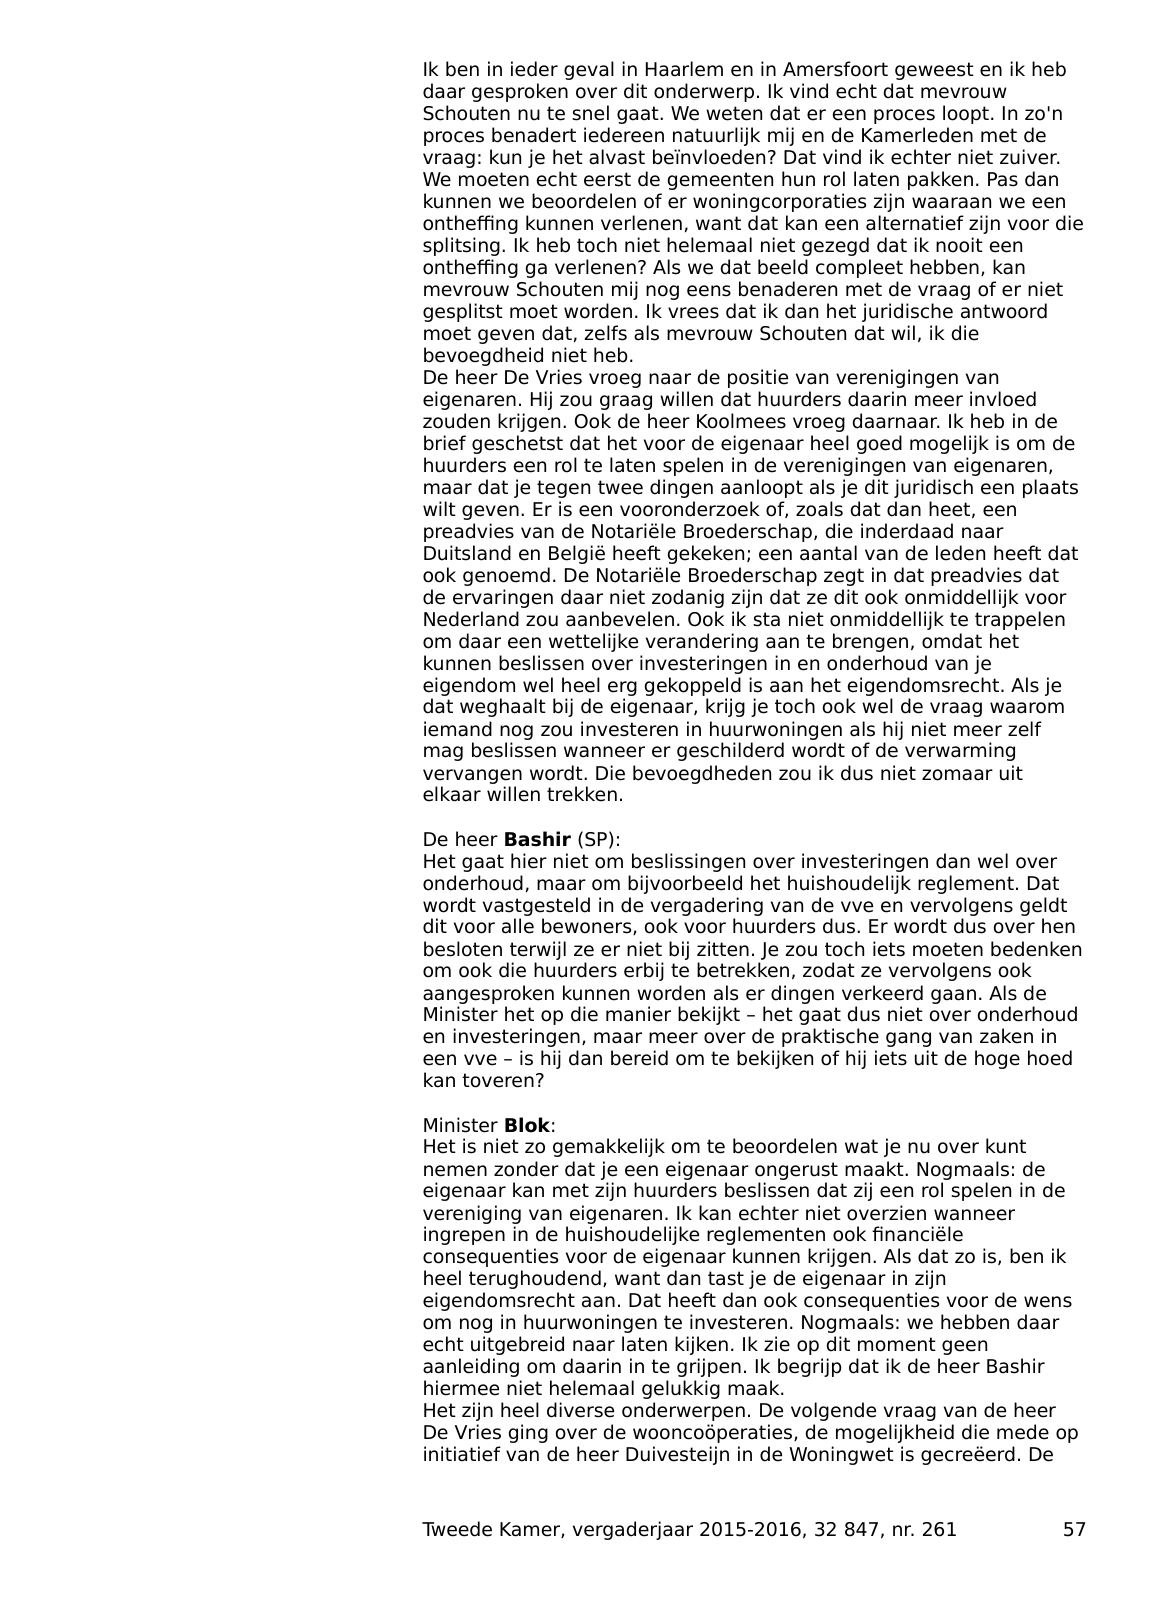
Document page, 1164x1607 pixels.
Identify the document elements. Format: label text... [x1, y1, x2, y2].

text Het gaat hier niet om beslissingen over investeringen dan wel over onderhoud, maar om bijvoorbeeld het huishoudelijk reglement. Dat wordt vastgesteld in de vergadering van de vve en vervolgens geldt dit voor alle bewoners, ook voor huurders dus. Er wordt dus over hen besloten terwijl ze er niet bij zitten. Je zou toch iets moeten bedenken om ook die huurders erbij te betrekken, zodat ze vervolgens ook aangesproken kunnen worden als er dingen verkeerd gaan. Als de Minister het op die manier bekijkt – het gaat dus niet over onderhoud en investeringen, maar meer over de praktische gang van zaken in een vve – is hij dan bereid om te bekijken of hij iets uit de hoge hoed kan toveren? [422, 851, 1087, 1092]
text Het zijn heel diverse onderwerpen. De volgende vraag van de heer De Vries ging over de wooncoöperaties, de mogelijkheid die mede op initiatief van de heer Duivesteijn in de Woningwet is gecreëerd. De [422, 1400, 1087, 1466]
text Het is niet zo gemakkelijk om te beoordelen wat je nu over kunt nemen zonder dat je een eigenaar ongerust maakt. Nogmaals: de eigenaar kan met zijn huurders beslissen dat zij een rol spelen in de vereniging van eigenaren. Ik kan echter niet overzien wanneer ingrepen in de huishoudelijke reglementen ook financiële consequenties voor de eigenaar kunnen krijgen. Als dat zo is, ben ik heel terughoudend, want dan tast je de eigenaar in zijn eigendomsrecht aan. Dat heeft dan ook consequenties voor de wens om nog in huurwoningen te investeren. Nogmaals: we hebben daar echt uitgebreid naar laten kijken. Ik zie op dit moment geen aanleiding om daarin in te grijpen. Ik begrijp dat ik de heer Bashir hiermee niet helemaal gelukkig maak. [422, 1136, 1087, 1400]
text De heer De Vries vroeg naar de positie van verenigingen van eigenaren. Hij zou graag willen dat huurders daarin meer invloed zouden krijgen. Ook de heer Koolmees vroeg daarnaar. Ik heb in de brief geschetst dat het voor de eigenaar heel goed mogelijk is om de huurders een rol te laten spelen in de verenigingen van eigenaren, maar dat je tegen twee dingen aanloopt als je dit juridisch een plaats wilt geven. Er is een vooronderzoek of, zoals dat dan heet, een preadvies van de Notariële Broederschap, die inderdaad naar Duitsland en België heeft gekeken; een aantal van de leden heeft dat ook genoemd. De Notariële Broederschap zegt in dat preadvies dat de ervaringen daar niet zodanig zijn dat ze dit ook onmiddellijk voor Nederland zou aanbevelen. Ook ik sta niet onmiddellijk te trappelen om daar een wettelijke verandering aan te brengen, omdat het kunnen beslissen over investeringen in en onderhoud van je eigendom wel heel erg gekoppeld is aan het eigendomsrecht. Als je dat weghaalt bij de eigenaar, krijg je toch ook wel de vraag waarom iemand nog zou investeren in huurwoningen als hij niet meer zelf mag beslissen wanneer er geschilderd wordt of de verwarming vervangen wordt. Die bevoegdheden zou ik dus niet zomaar uit elkaar willen trekken. [422, 367, 1087, 806]
text Minister Blok: [422, 1114, 1087, 1136]
text De heer Bashir (SP): [422, 828, 1087, 851]
text Ik ben in ieder geval in Haarlem en in Amersfoort geweest en ik heb daar gesproken over dit onderwerp. Ik vind echt dat mevrouw Schouten nu te snel gaat. We weten dat er een proces loopt. In zo'n proces benadert iedereen natuurlijk mij en de Kamerleden met de vraag: kun je het alvast beïnvloeden? Dat vind ik echter niet zuiver. We moeten echt eerst de gemeenten hun rol laten pakken. Pas dan kunnen we beoordelen of er woningcorporaties zijn waaraan we een ontheffing kunnen verlenen, want dat kan een alternatief zijn voor die splitsing. Ik heb toch niet helemaal niet gezegd dat ik nooit een ontheffing ga verlenen? Als we dat beeld compleet hebben, kan mevrouw Schouten mij nog eens benaderen met de vraag of er niet gesplitst moet worden. Ik vrees dat ik dan het juridische antwoord moet geven dat, zelfs als mevrouw Schouten dat wil, ik die bevoegdheid niet heb. [422, 59, 1087, 367]
